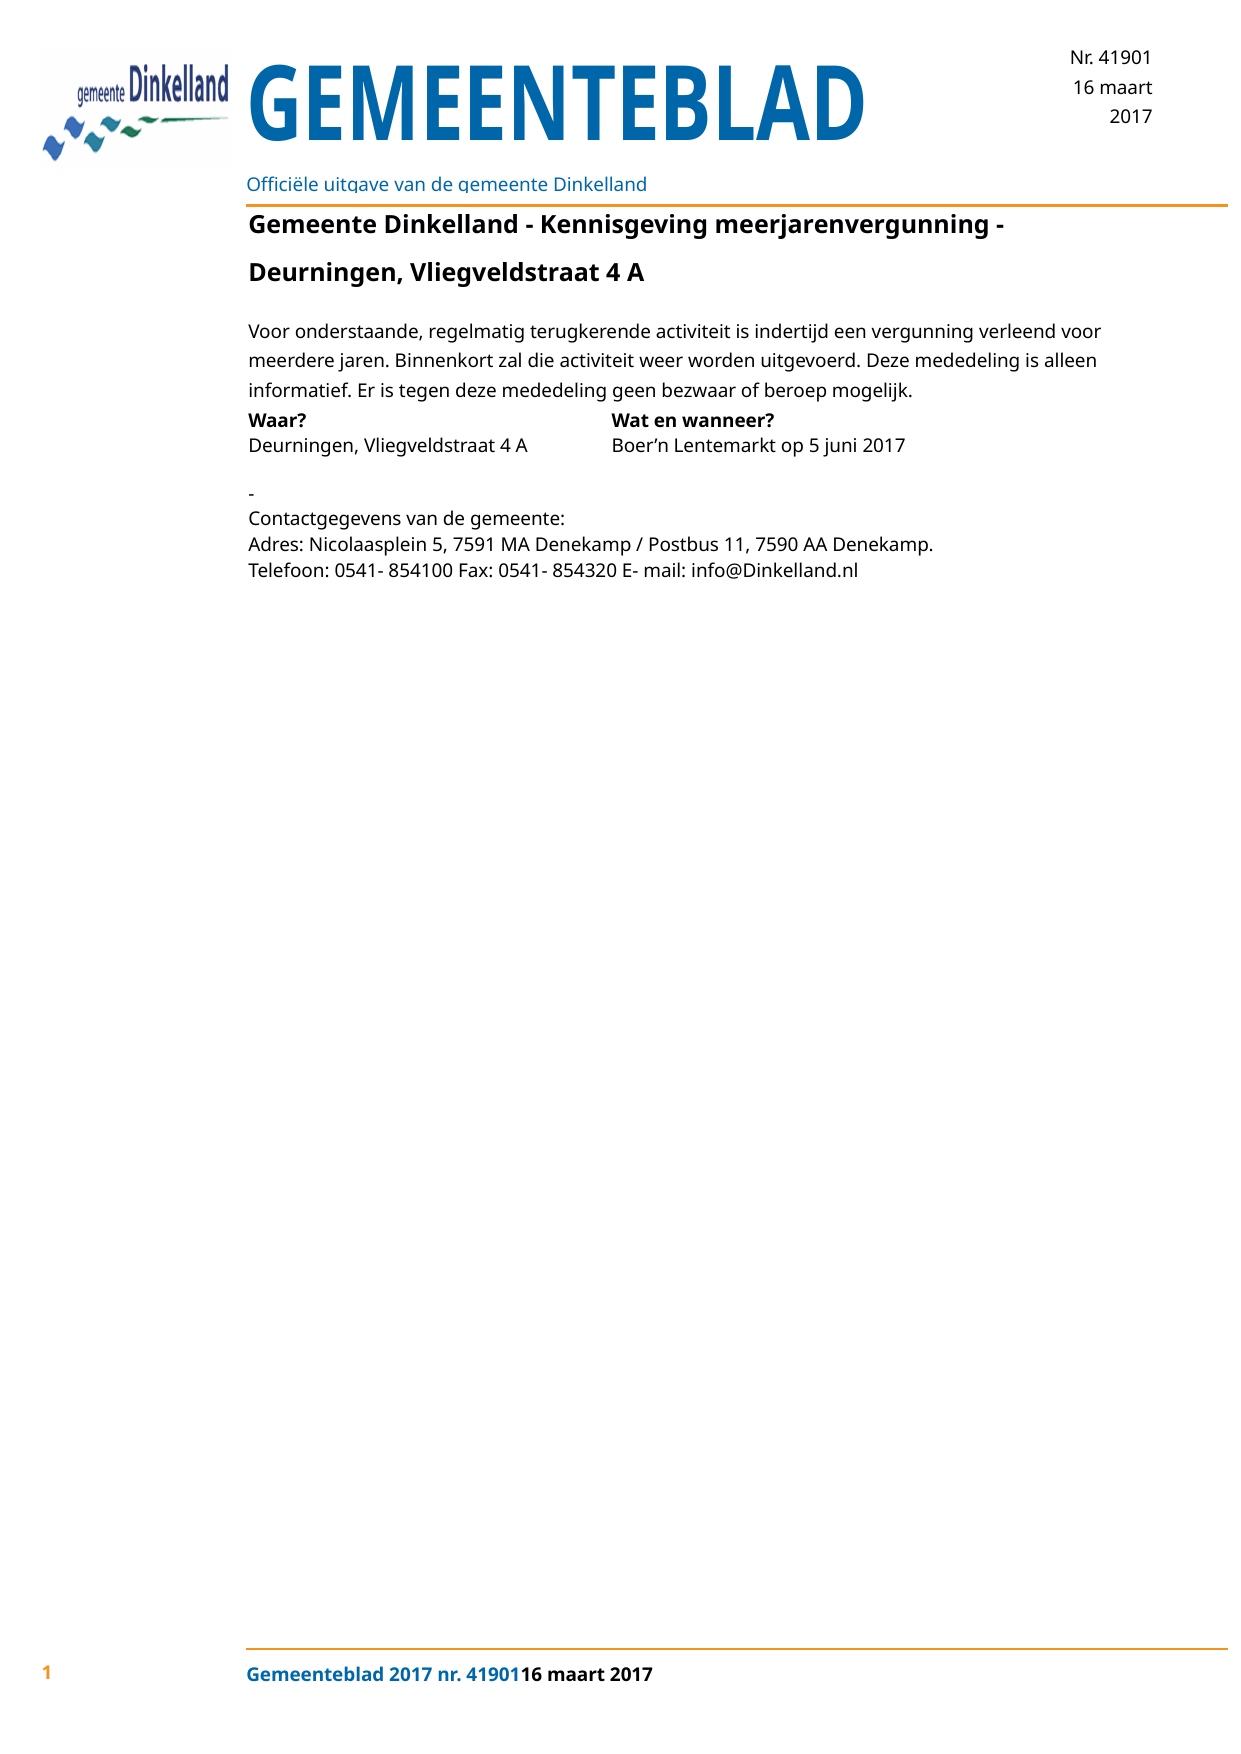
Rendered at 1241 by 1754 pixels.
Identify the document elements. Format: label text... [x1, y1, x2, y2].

text Telefoon: 0541- 854100 Fax: 0541- 854320 E- mail: info@Dinkelland.nl [248, 557, 1152, 583]
table_header Waar? [248, 407, 611, 432]
text Voor onderstaande, regelmatig terugkerende activiteit is indertijd een vergunning verleend voor meerdere jaren. Binnenkort zal die activiteit weer worden uitgevoerd. Deze mededeling is alleen informatief. Er is tegen deze mededeling geen bezwaar of beroep mogelijk. [248, 318, 1152, 403]
picture [41, 47, 231, 172]
table_cell Boer’n Lentemarkt op 5 juni 2017 [611, 433, 1152, 458]
text Adres: Nicolaasplein 5, 7591 MA Denekamp / Postbus 11, 7590 AA Denekamp. [248, 531, 1152, 557]
table_cell Deurningen, Vliegveldstraat 4 A [248, 433, 611, 458]
text Gemeente Dinkelland - Kennisgeving meerjarenvergunning - Deurningen, Vliegveldstraat 4 A [248, 207, 1152, 288]
table_header Wat en wanneer? [611, 407, 1152, 432]
text Contactgegevens van de gemeente: [248, 505, 1152, 531]
text - [248, 480, 1152, 505]
